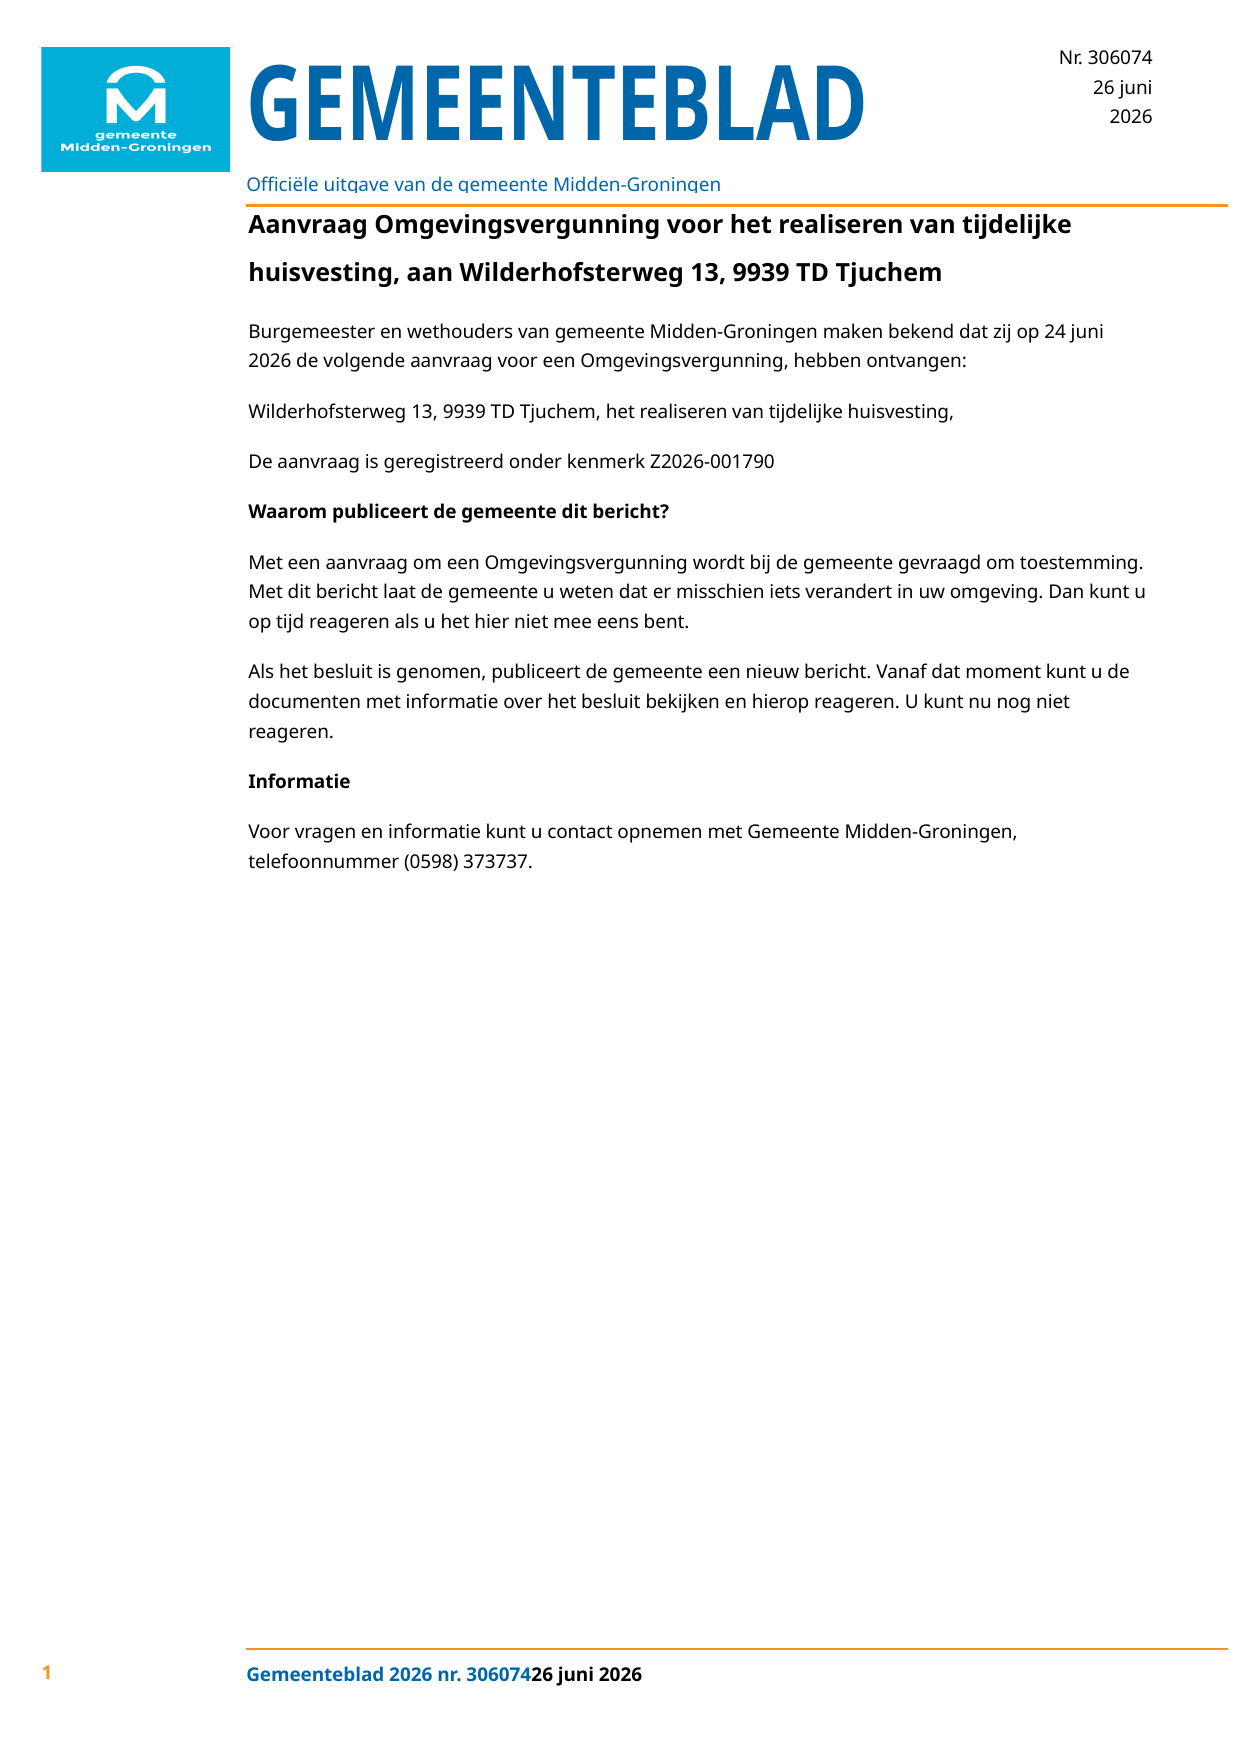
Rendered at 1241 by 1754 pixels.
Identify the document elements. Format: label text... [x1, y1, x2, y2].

text Voor vragen en informatie kunt u contact opnemen met Gemeente Midden-Groningen, telefoonnummer (0598) 373737. [248, 819, 1152, 874]
text Waarom publiceert de gemeente dit bericht? [248, 499, 1152, 524]
text De aanvraag is geregistreerd onder kenmerk Z2026-001790 [248, 448, 1152, 474]
text Burgemeester en wethouders van gemeente Midden-Groningen maken bekend dat zij op 24 juni 2026 de volgende aanvraag voor een Omgevingsvergunning, hebben ontvangen: [248, 318, 1152, 373]
picture [184, 146, 190, 153]
picture [108, 66, 164, 82]
text Wilderhofsterweg 13, 9939 TD Tjuchem, het realiseren van tijdelijke huisvesting, [248, 398, 1152, 424]
text Met een aanvraag om een Omgevingsvergunning wordt bij de gemeente gevraagd om toestemming. Met dit bericht laat de gemeente u weten dat er misschien iets verandert in uw omgeving. Dan kunt u op tijd reageren als u het hier niet mee eens bent. [248, 549, 1152, 634]
text Informatie [248, 768, 1152, 794]
text Als het besluit is genomen, publiceert de gemeente een nieuw bericht. Vanaf dat moment kunt u de documenten met informatie over het besluit bekijken en hierop reageren. U kunt nu nog niet reageren. [248, 659, 1152, 744]
picture [107, 89, 165, 122]
text Aanvraag Omgevingsvergunning voor het realiseren van tijdelijke huisvesting, aan Wilderhofsterweg 13, 9939 TD Tjuchem [248, 207, 1152, 288]
